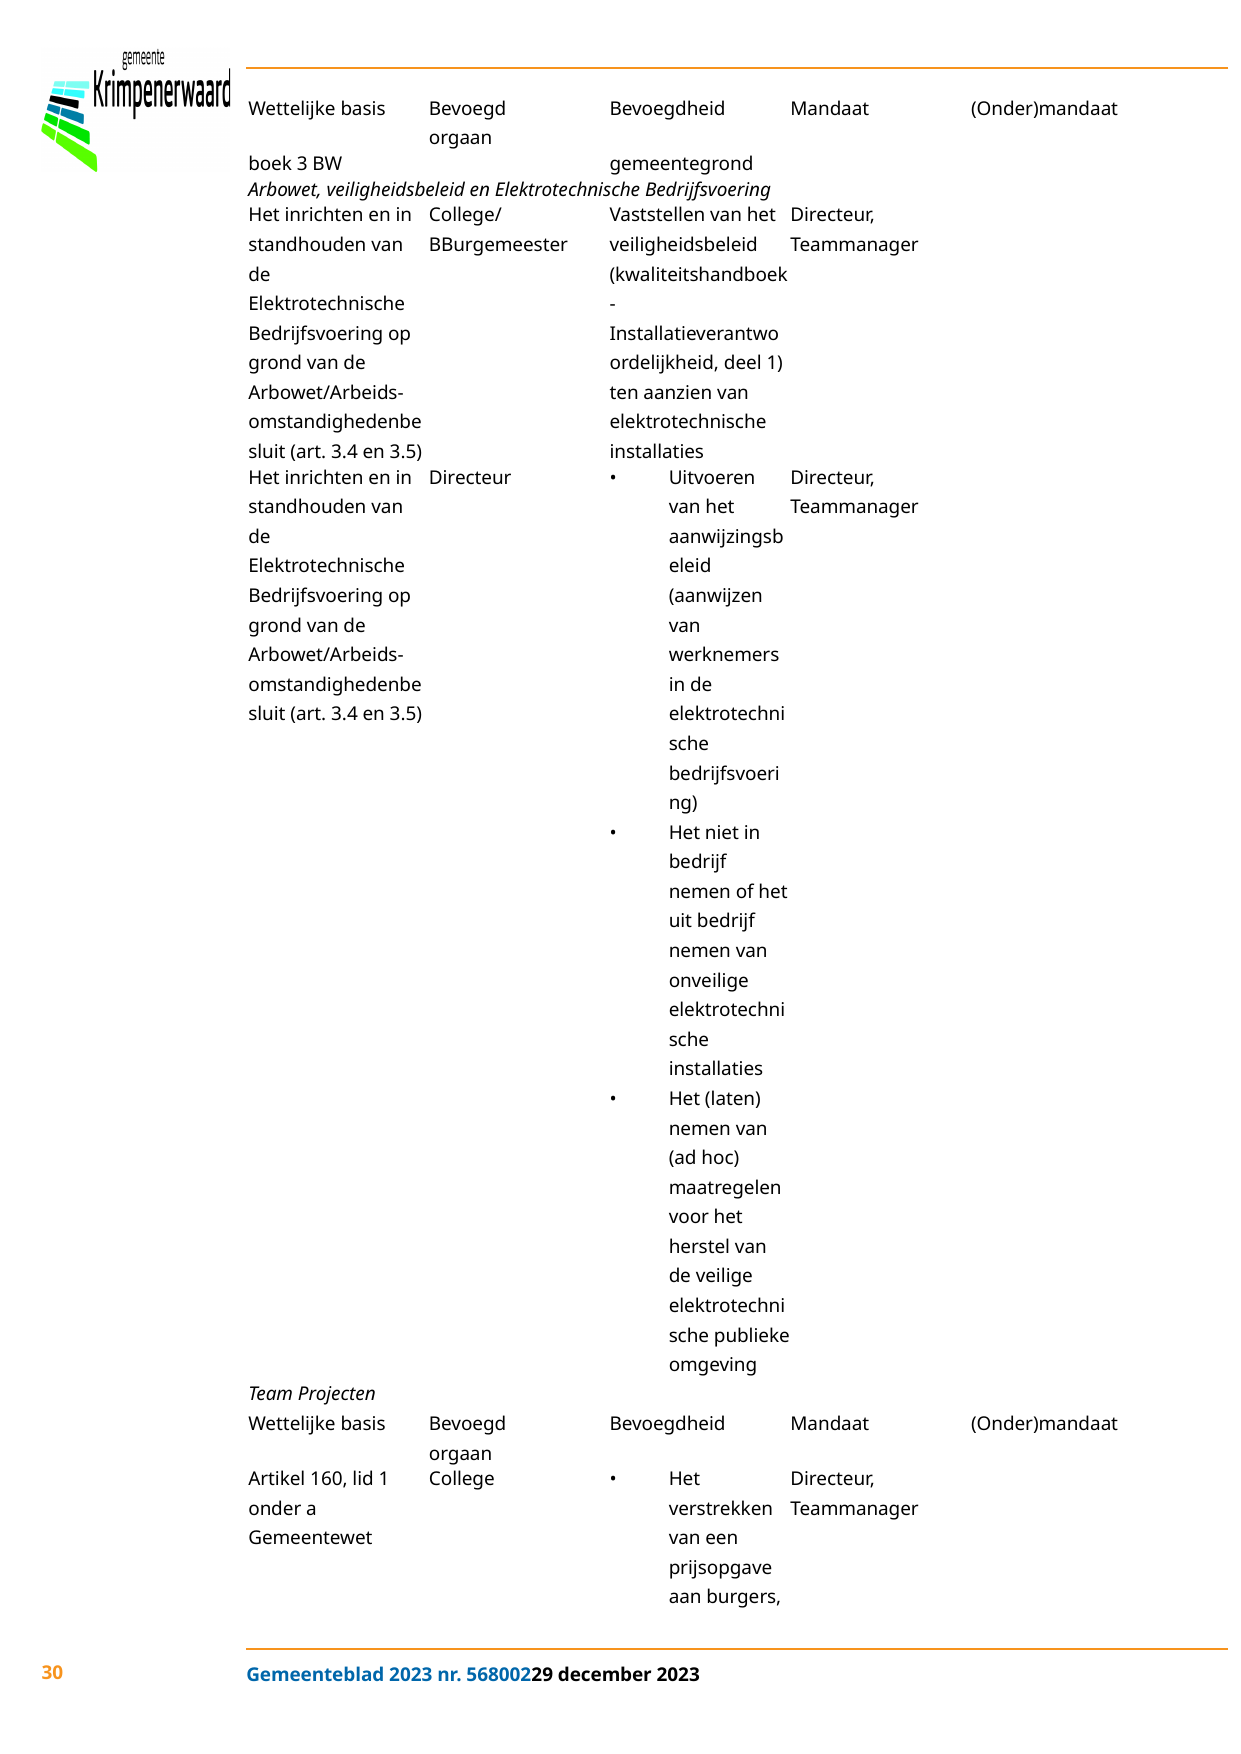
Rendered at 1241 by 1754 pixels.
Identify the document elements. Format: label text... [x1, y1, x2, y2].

table_cell Artikel 160, lid 1 onder a Gemeentewet [248, 1465, 429, 1609]
table_cell College/ BBurgemeester [429, 202, 609, 464]
table_header Bevoegdheid [609, 1410, 790, 1465]
table_cell Directeur, Teammanager [790, 464, 971, 1377]
table_cell Het verstrekken van een prijsopgave aan burgers, [609, 1465, 790, 1609]
text Team Projecten [248, 1380, 1152, 1406]
table_cell [971, 464, 1152, 1377]
picture [41, 47, 231, 172]
table_cell [971, 150, 1152, 176]
table_cell Arbowet, veiligheidsbeleid en Elektrotechnische Bedrijfsvoering [248, 176, 1152, 202]
table_cell Directeur, Teammanager [790, 202, 971, 464]
table_header (Onder)mandaat [971, 1410, 1152, 1465]
table_header Bevoegdheid [609, 95, 790, 150]
table_header Mandaat [790, 95, 971, 150]
table_header Wettelijke basis [248, 1410, 429, 1465]
table_cell [790, 150, 971, 176]
table_cell [971, 1465, 1152, 1609]
table_header Bevoegd orgaan [429, 1410, 609, 1465]
table_cell [971, 202, 1152, 464]
table_header Mandaat [790, 1410, 971, 1465]
table_cell [429, 150, 609, 176]
table_cell gemeentegrond [609, 150, 790, 176]
table_cell Directeur [429, 464, 609, 1377]
table_cell Vaststellen van het veiligheidsbeleid (kwaliteitshandboek- Installatieverantwoordelijkheid, deel 1) ten aanzien van elektrotechnische installaties [609, 202, 790, 464]
table_header Bevoegd orgaan [429, 95, 609, 150]
table_cell Uitvoeren van het aanwijzingsbeleid (aanwijzen van werknemers in de elektrotechnische bedrijfsvoering) Het niet in bedrijf nemen of het uit bedrijf nemen van onveilige elektrotechnische installaties Het (laten) nemen van (ad hoc) maatregelen voor het herstel van de veilige elektrotechnische publieke omgeving [609, 464, 790, 1377]
table_cell boek 3 BW [248, 150, 429, 176]
table_cell Directeur, Teammanager [790, 1465, 971, 1609]
table_cell College [429, 1465, 609, 1609]
table_header Wettelijke basis [248, 95, 429, 150]
table_cell Het inrichten en in standhouden van de Elektrotechnische Bedrijfsvoering op grond van de Arbowet/Arbeids-omstandighedenbesluit (art. 3.4 en 3.5) [248, 202, 429, 464]
table_cell Het inrichten en in standhouden van de Elektrotechnische Bedrijfsvoering op grond van de Arbowet/Arbeids-omstandighedenbesluit (art. 3.4 en 3.5) [248, 464, 429, 1377]
table_header (Onder)mandaat [971, 95, 1152, 150]
